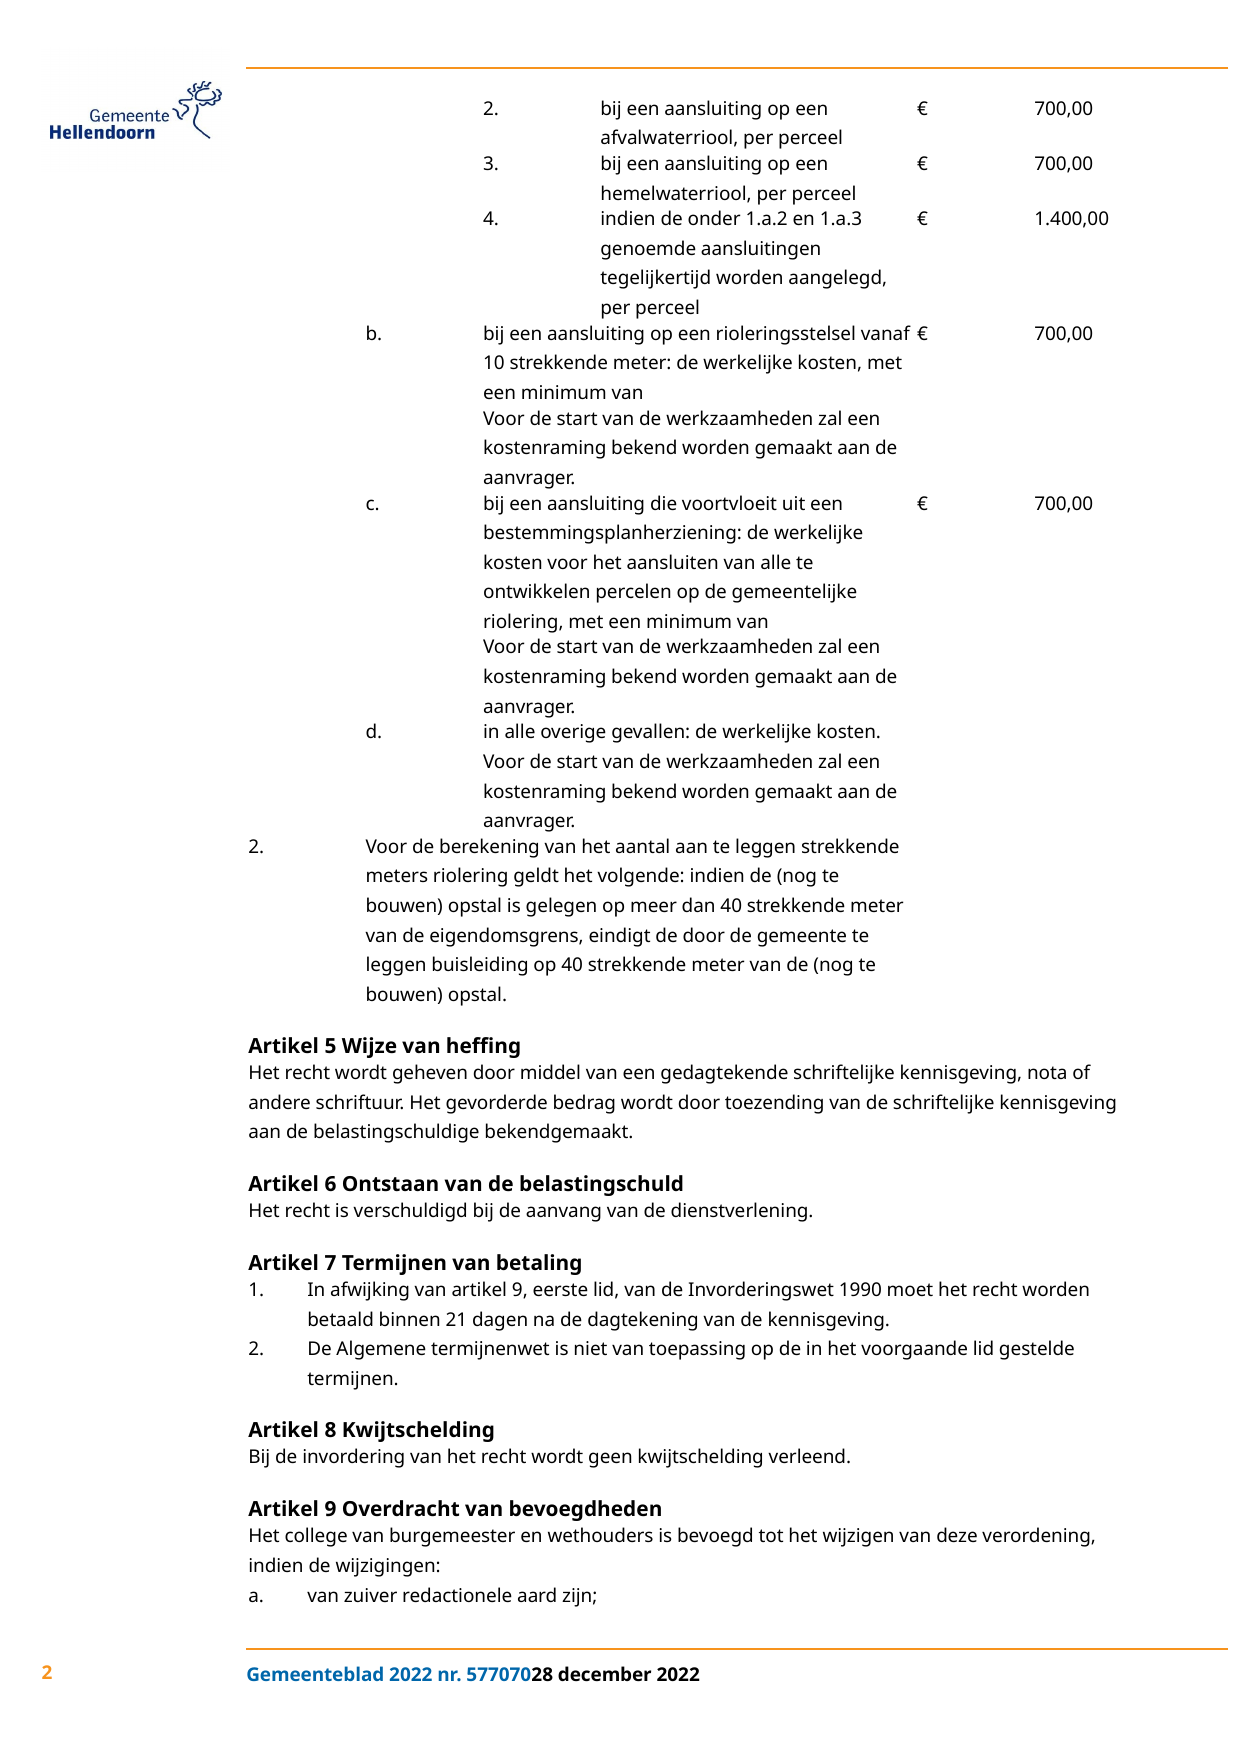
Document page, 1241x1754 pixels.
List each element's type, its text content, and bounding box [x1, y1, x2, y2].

table_cell [917, 833, 1034, 1007]
table_cell [248, 719, 365, 833]
table_cell bij een aansluiting op een rioleringsstelsel vanaf 10 strekkende meter: de werkelijke kosten, met een minimum van [483, 320, 917, 405]
table_cell b. [365, 320, 483, 405]
text Artikel 6 Ontstaan van de belastingschuld [248, 1169, 1152, 1197]
table_cell 3. [483, 150, 600, 205]
table_cell bij een aansluiting op een hemelwaterriool, per perceel [600, 150, 917, 205]
table_cell [248, 95, 365, 150]
list De Algemene termijnenwet is niet van toepassing op de in het voorgaande lid gestelde termijnen. [248, 1335, 1152, 1391]
list van zuiver redactionele aard zijn; [248, 1582, 1152, 1607]
text Het recht is verschuldigd bij de aanvang van de dienstverlening. [248, 1197, 1152, 1223]
table_cell [248, 205, 365, 320]
table_cell 2. [483, 95, 600, 150]
table_cell indien de onder 1.a.2 en 1.a.3 genoemde aansluitingen tegelijkertijd worden aangelegd, per perceel [600, 205, 917, 320]
table_cell bij een aansluiting die voortvloeit uit een bestemmingsplanherziening: de werkelijke kosten voor het aansluiten van alle te ontwikkelen percelen op de gemeentelijke riolering, met een minimum van [483, 490, 917, 634]
table_cell c. [365, 490, 483, 634]
table_cell [248, 490, 365, 634]
table_cell Voor de start van de werkzaamheden zal een kostenraming bekend worden gemaakt aan de aanvrager. [483, 634, 917, 719]
table_cell [248, 405, 365, 490]
table_cell [248, 150, 365, 205]
text Artikel 9 Overdracht van bevoegdheden [248, 1494, 1152, 1523]
table_cell 4. [483, 205, 600, 320]
text Het college van burgemeester en wethouders is bevoegd tot het wijzigen van deze verordening, indien de wijzigingen: [248, 1523, 1152, 1578]
table_cell [365, 150, 483, 205]
table_cell [365, 205, 483, 320]
table_cell [248, 320, 365, 405]
table_cell bij een aansluiting op een afvalwaterriool, per perceel [600, 95, 917, 150]
picture [41, 47, 231, 172]
table_cell 700,00 [1034, 150, 1152, 205]
table_cell Voor de berekening van het aantal aan te leggen strekkende meters riolering geldt het volgende: indien de (nog te bouwen) opstal is gelegen op meer dan 40 strekkende meter van de eigendomsgrens, eindigt de door de gemeente te leggen buisleiding op 40 strekkende meter van de (nog te bouwen) opstal. [365, 833, 917, 1007]
table_cell d. [365, 719, 483, 833]
table_cell 1.400,00 [1034, 205, 1152, 320]
table_cell in alle overige gevallen: de werkelijke kosten. Voor de start van de werkzaamheden zal een kostenraming bekend worden gemaakt aan de aanvrager. [483, 719, 917, 833]
table_cell [365, 405, 483, 490]
table_cell 2. [248, 833, 365, 1007]
table_cell 700,00 [1034, 320, 1152, 405]
text Artikel 8 Kwijtschelding [248, 1415, 1152, 1444]
table_cell [365, 95, 483, 150]
table_cell Voor de start van de werkzaamheden zal een kostenraming bekend worden gemaakt aan de aanvrager. [483, 405, 917, 490]
table_cell 700,00 [1034, 490, 1152, 634]
table_cell [365, 634, 483, 719]
text Het recht wordt geheven door middel van een gedagtekende schriftelijke kennisgeving, nota of andere schriftuur. Het gevorderde bedrag wordt door toezending van de schriftelijke kennisgeving aan de belastingschuldige bekendgemaakt. [248, 1059, 1152, 1144]
table_cell € [917, 95, 1034, 150]
table_cell [917, 634, 1034, 719]
text Artikel 7 Termijnen van betaling [248, 1248, 1152, 1276]
table_cell [1034, 405, 1152, 490]
list In afwijking van artikel 9, eerste lid, van de Invorderingswet 1990 moet het recht worden betaald binnen 21 dagen na de dagtekening van de kennisgeving. [248, 1276, 1152, 1331]
table_cell [917, 405, 1034, 490]
text Bij de invordering van het recht wordt geen kwijtschelding verleend. [248, 1444, 1152, 1469]
table_cell € [917, 320, 1034, 405]
text Artikel 5 Wijze van heffing [248, 1031, 1152, 1059]
table_cell 700,00 [1034, 95, 1152, 150]
table_cell [1034, 833, 1152, 1007]
table_cell [1034, 634, 1152, 719]
table_cell [917, 719, 1034, 833]
table_cell [248, 634, 365, 719]
table_cell € [917, 150, 1034, 205]
table_cell € [917, 205, 1034, 320]
table_cell € [917, 490, 1034, 634]
table_cell [1034, 719, 1152, 833]
